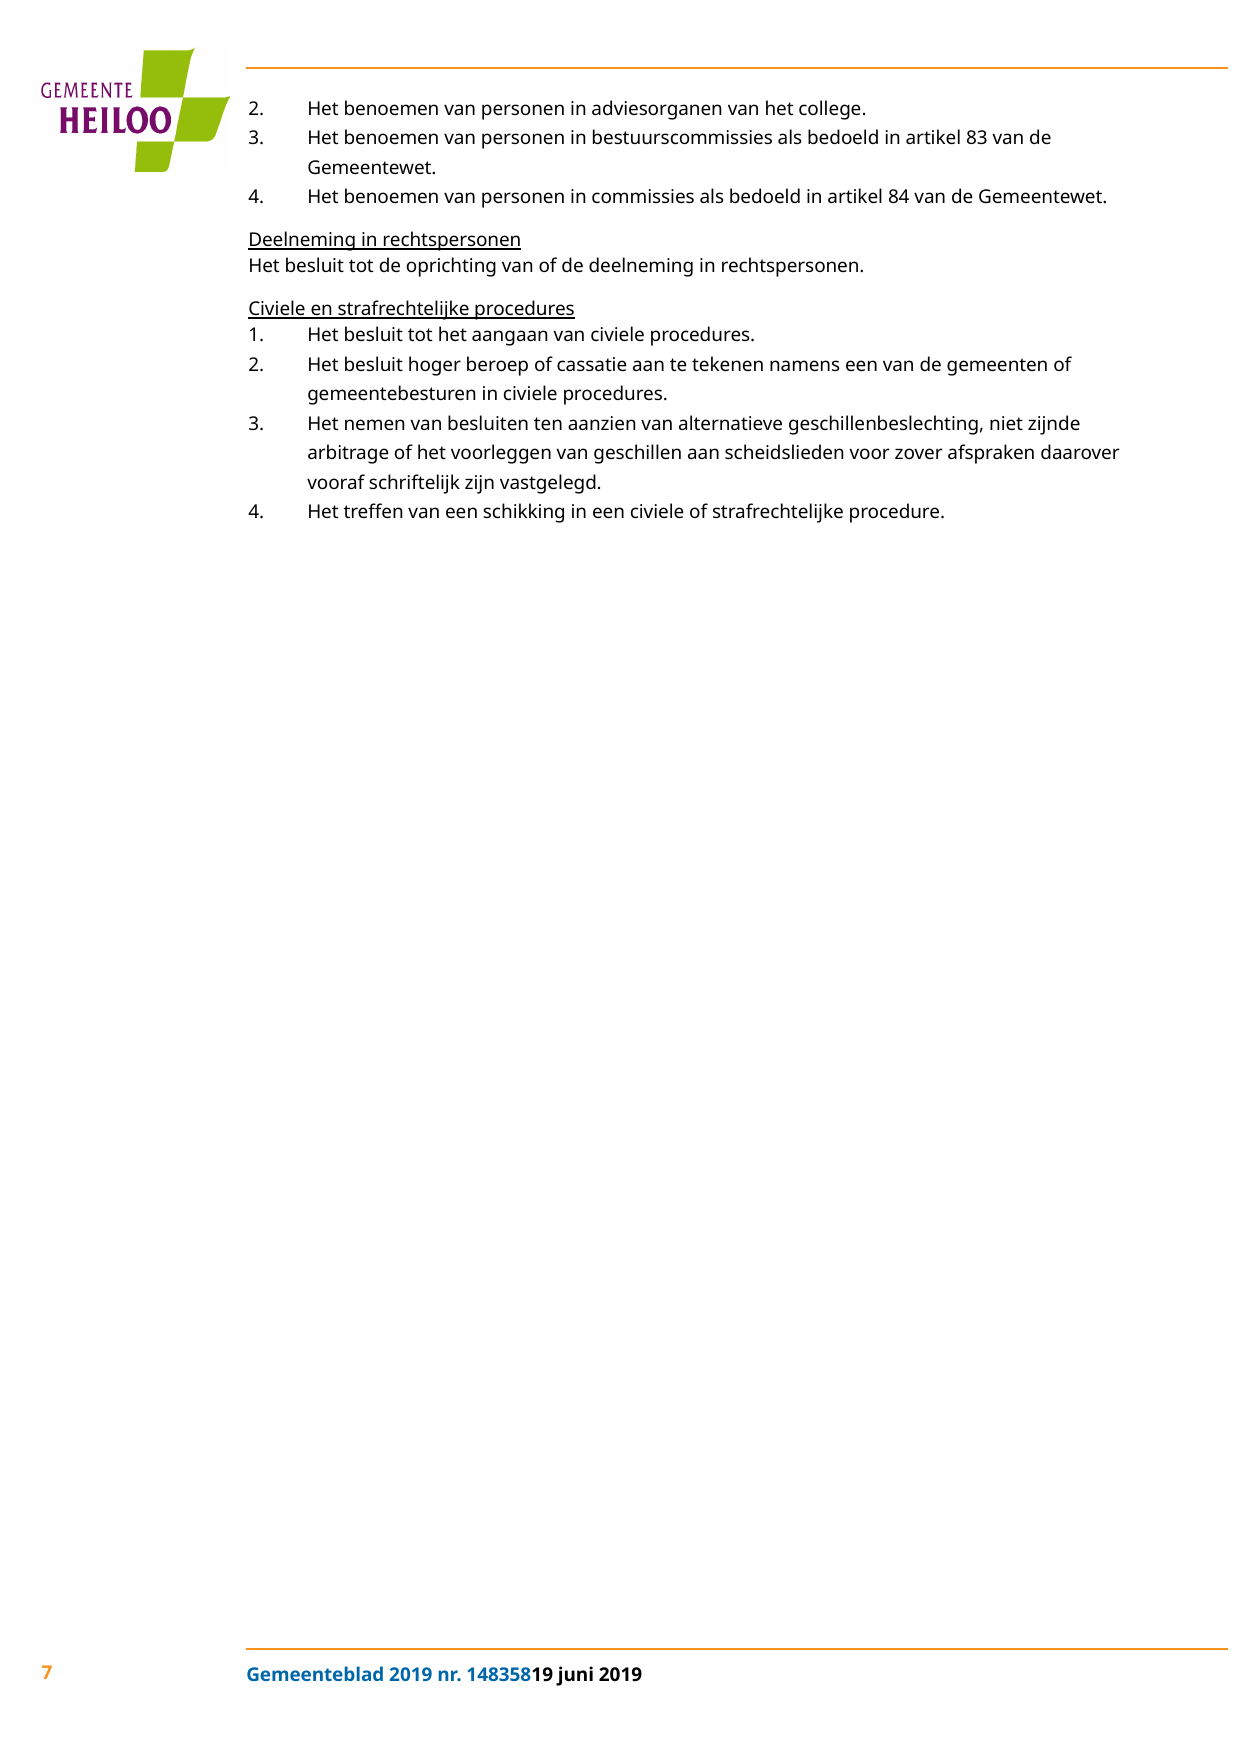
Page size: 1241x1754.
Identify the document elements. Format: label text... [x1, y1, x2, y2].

list Het nemen van besluiten ten aanzien van alternatieve geschillenbeslechting, niet zijnde arbitrage of het voorleggen van geschillen aan scheidslieden voor zover afspraken daarover vooraf schriftelijk zijn vastgelegd. [248, 410, 1152, 495]
list Het benoemen van personen in adviesorganen van het college. [248, 95, 1152, 121]
list Het besluit hoger beroep of cassatie aan te tekenen namens een van de gemeenten of gemeentebesturen in civiele procedures. [248, 351, 1152, 406]
list Het besluit tot het aangaan van civiele procedures. [248, 321, 1152, 347]
list Het benoemen van personen in commissies als bedoeld in artikel 84 van de Gemeentewet. [248, 183, 1152, 209]
text Civiele en strafrechtelijke procedures [248, 296, 1152, 321]
list Het treffen van een schikking in een civiele of strafrechtelijke procedure. [248, 499, 1152, 524]
picture [41, 47, 231, 172]
text Deelneming in rechtspersonen [248, 227, 1152, 252]
list Het benoemen van personen in bestuurscommissies als bedoeld in artikel 83 van de Gemeentewet. [248, 124, 1152, 180]
text Het besluit tot de oprichting van of de deelneming in rechtspersonen. [248, 252, 1152, 278]
